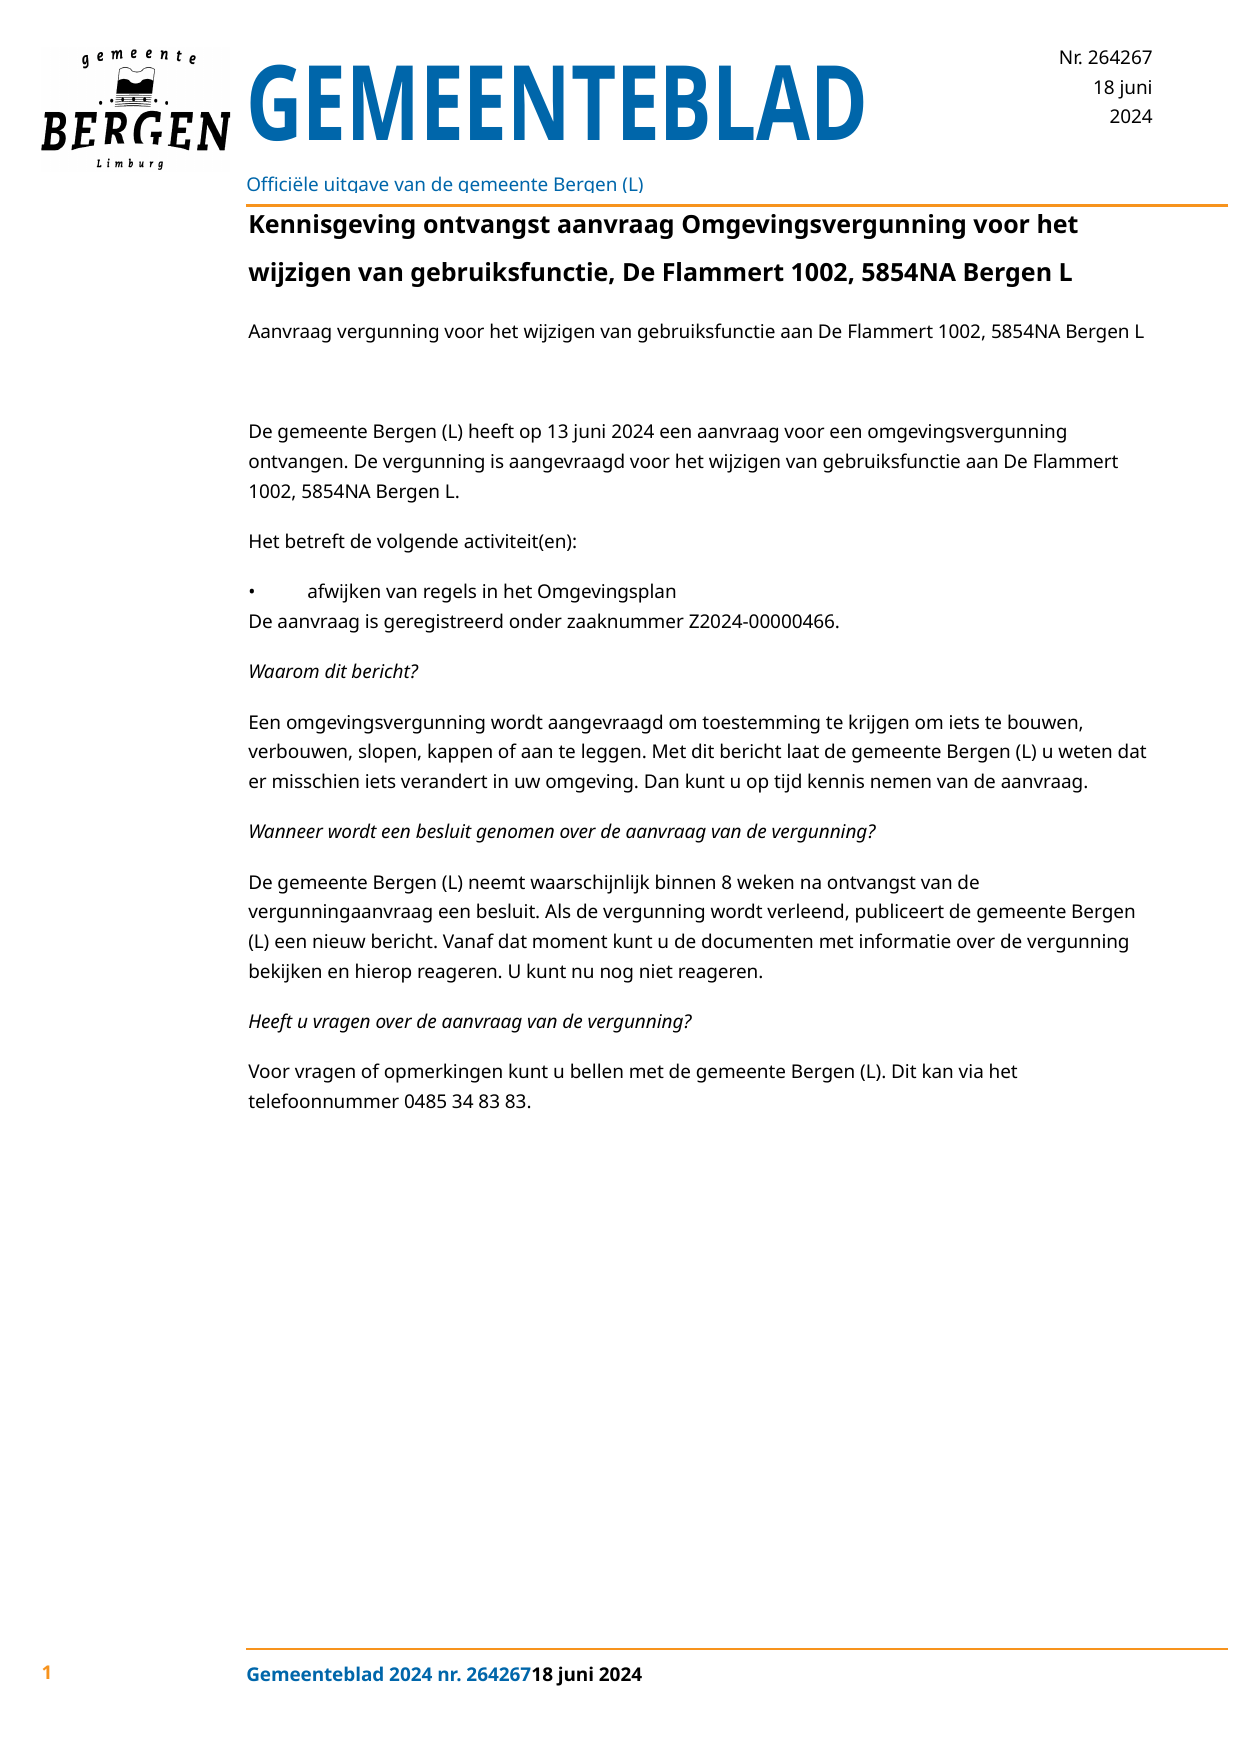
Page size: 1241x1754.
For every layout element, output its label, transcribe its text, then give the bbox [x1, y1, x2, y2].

text De gemeente Bergen (L) heeft op 13 juni 2024 een aanvraag voor een omgevingsvergunning ontvangen. De vergunning is aangevraagd voor het wijzigen van gebruiksfunctie aan De Flammert 1002, 5854NA Bergen L. [248, 419, 1152, 504]
text Waarom dit bericht? [248, 659, 1152, 684]
text Wanneer wordt een besluit genomen over de aanvraag van de vergunning? [248, 819, 1152, 844]
text Een omgevingsvergunning wordt aangevraagd om toestemming te krijgen om iets te bouwen, verbouwen, slopen, kappen of aan te leggen. Met dit bericht laat de gemeente Bergen (L) u weten dat er misschien iets verandert in uw omgeving. Dan kunt u op tijd kennis nemen van de aanvraag. [248, 709, 1152, 794]
text Aanvraag vergunning voor het wijzigen van gebruiksfunctie aan De Flammert 1002, 5854NA Bergen L [248, 318, 1152, 344]
text Heeft u vragen over de aanvraag van de vergunning? [248, 1008, 1152, 1034]
text Voor vragen of opmerkingen kunt u bellen met de gemeente Bergen (L). Dit kan via het telefoonnummer 0485 34 83 83. [248, 1059, 1152, 1114]
text Het betreft de volgende activiteit(en): [248, 528, 1152, 554]
text De aanvraag is geregistreerd onder zaaknummer Z2024-00000466. [248, 608, 1152, 634]
text Kennisgeving ontvangst aanvraag Omgevingsvergunning voor het wijzigen van gebruiksfunctie, De Flammert 1002, 5854NA Bergen L [248, 207, 1152, 288]
picture [41, 47, 231, 172]
text De gemeente Bergen (L) neemt waarschijnlijk binnen 8 weken na ontvangst van de vergunningaanvraag een besluit. Als de vergunning wordt verleend, publiceert de gemeente Bergen (L) een nieuw bericht. Vanaf dat moment kunt u de documenten met informatie over de vergunning bekijken en hierop reageren. U kunt nu nog niet reageren. [248, 869, 1152, 984]
list afwijken van regels in het Omgevingsplan [248, 579, 1152, 604]
